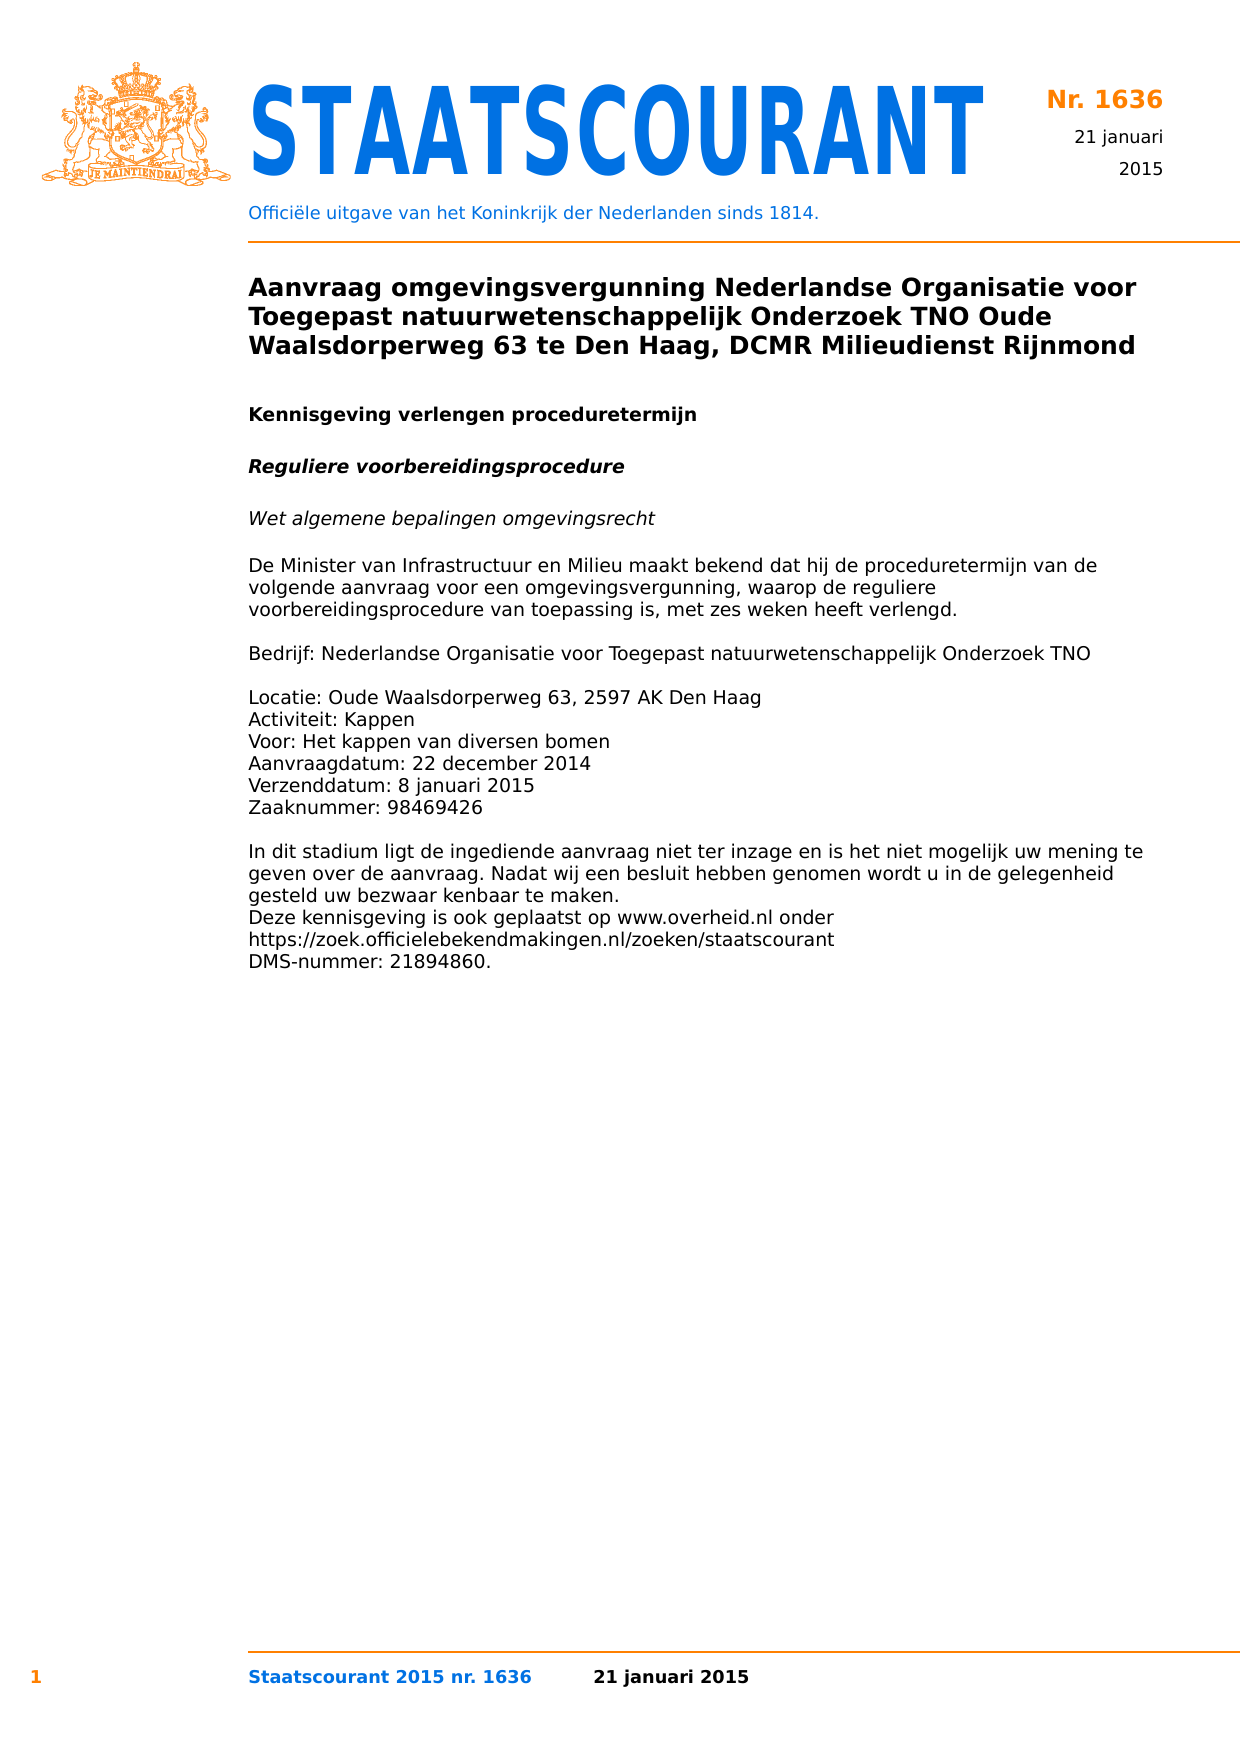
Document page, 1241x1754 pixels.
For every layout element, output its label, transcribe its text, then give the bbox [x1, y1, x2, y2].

text Activiteit: Kappen [248, 709, 1163, 731]
table_header Nr. 1636 [998, 62, 1240, 121]
text Zaaknummer: 98469426 [248, 797, 1163, 819]
text Locatie: Oude Waalsdorperweg 63, 2597 AK Den Haag [248, 687, 1163, 709]
picture [41, 62, 231, 186]
text Bedrijf: Nederlandse Organisatie voor Toegepast natuurwetenschappelijk Onderzoek TNO [248, 643, 1163, 665]
table_cell 21 januari [998, 121, 1240, 153]
table_header STAATSCOURANT [248, 62, 998, 203]
text Aanvraagdatum: 22 december 2014 [248, 753, 1163, 775]
subtitle Wet algemene bepalingen omgevingsrecht [248, 508, 1163, 530]
subtitle Kennisgeving verlengen proceduretermijn [248, 404, 1163, 426]
subtitle Reguliere voorbereidingsprocedure [248, 456, 1163, 478]
text Voor: Het kappen van diversen bomen [248, 731, 1163, 753]
text Deze kennisgeving is ook geplaatst op www.overheid.nl onder https://zoek.officielebekendmakingen.nl/zoeken/staatscourant [248, 907, 1163, 951]
table_cell 2015 [998, 153, 1240, 203]
text Verzenddatum: 8 januari 2015 [248, 775, 1163, 797]
text In dit stadium ligt de ingediende aanvraag niet ter inzage en is het niet mogelijk uw mening te geven over de aanvraag. Nadat wij een besluit hebben genomen wordt u in de gelegenheid gesteld uw bezwaar kenbaar te maken. [248, 841, 1163, 907]
table_cell Officiële uitgave van het Koninkrijk der Nederlanden sinds 1814. [248, 203, 1240, 241]
table_header [25, 62, 248, 241]
subtitle Aanvraag omgevingsvergunning Nederlandse Organisatie voor Toegepast natuurwetenschappelijk Onderzoek TNO Oude Waalsdorperweg 63 te Den Haag, DCMR Milieudienst Rijnmond [248, 273, 1163, 361]
text DMS-nummer: 21894860. [248, 951, 1163, 973]
text De Minister van Infrastructuur en Milieu maakt bekend dat hij de proceduretermijn van de volgende aanvraag voor een omgevingsvergunning, waarop de reguliere voorbereidingsprocedure van toepassing is, met zes weken heeft verlengd. [248, 555, 1163, 621]
